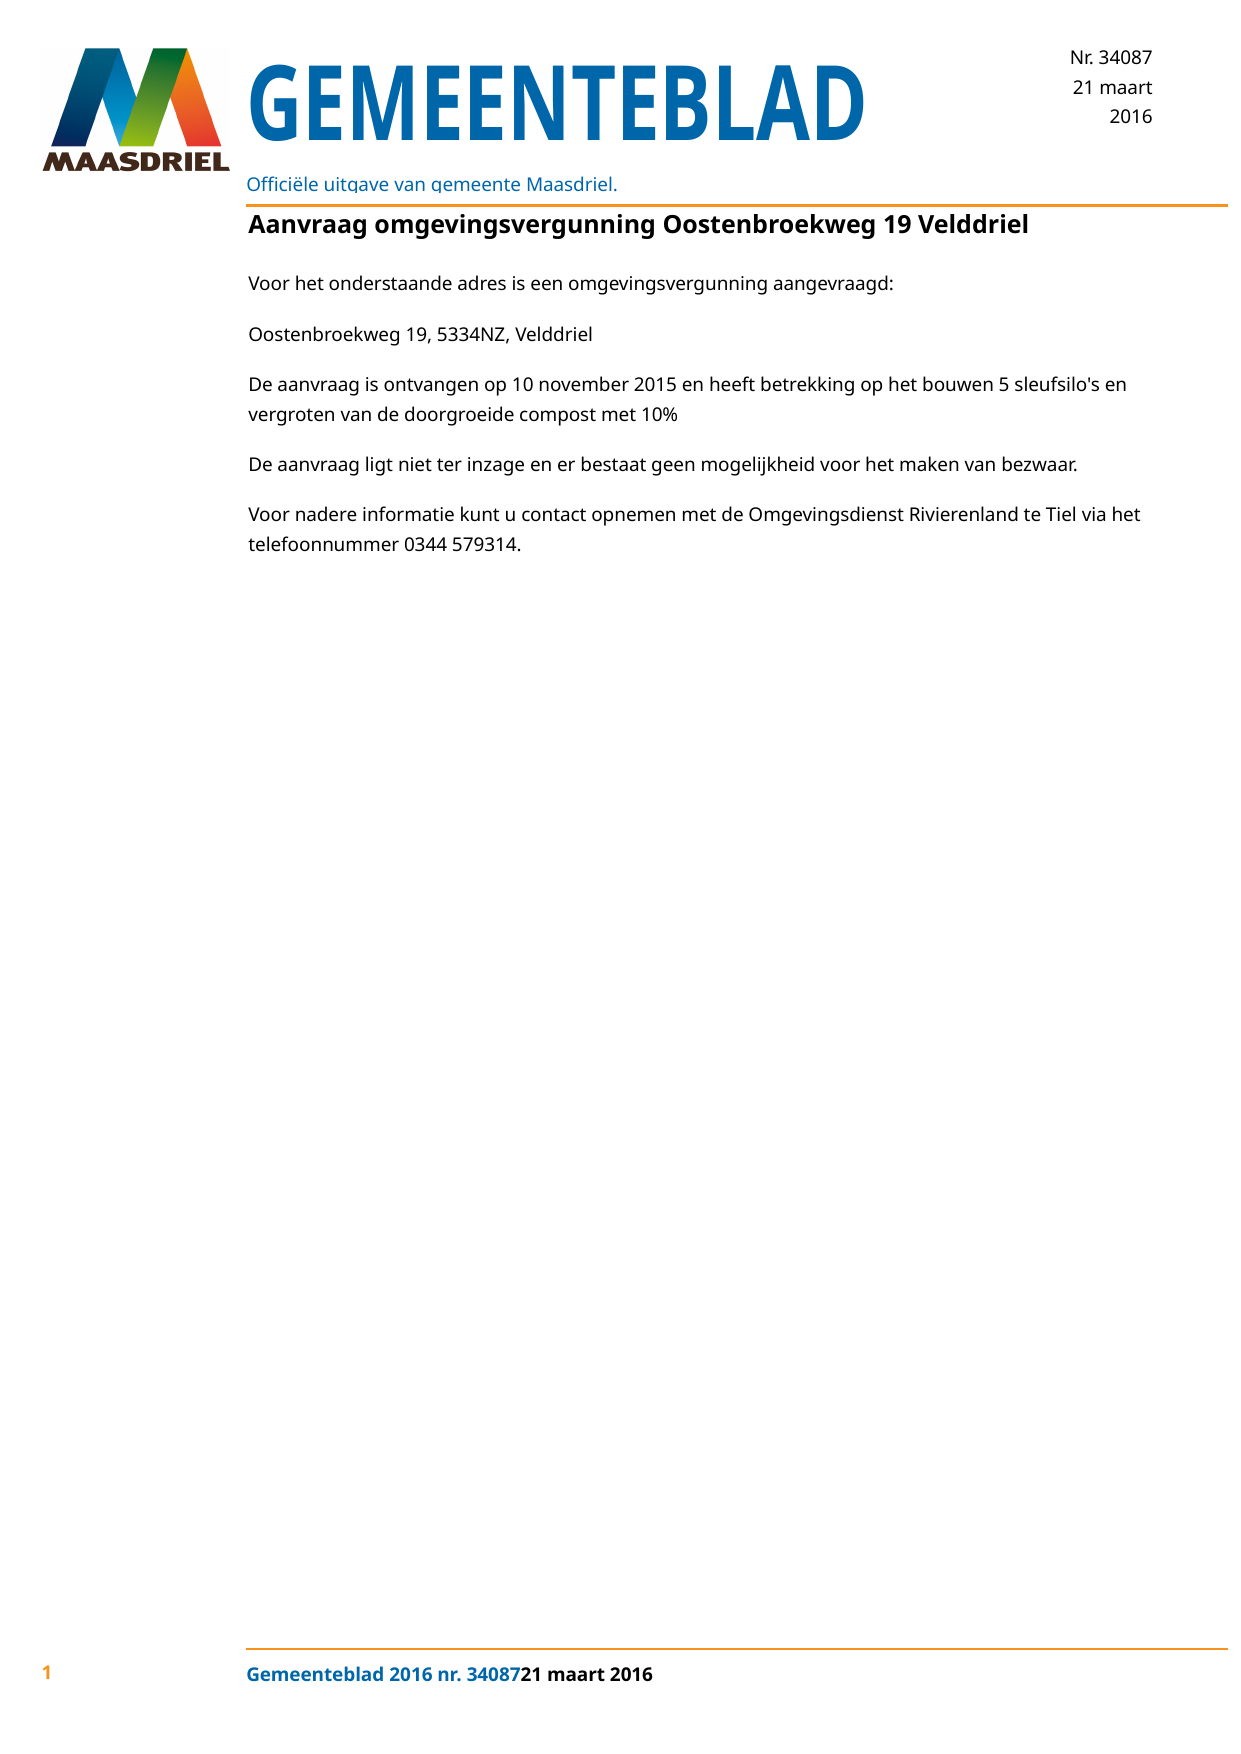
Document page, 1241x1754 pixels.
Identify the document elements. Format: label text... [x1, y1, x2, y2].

text Voor nadere informatie kunt u contact opnemen met de Omgevingsdienst Rivierenland te Tiel via het telefoonnummer 0344 579314. [248, 502, 1152, 557]
picture [41, 47, 231, 172]
text Oostenbroekweg 19, 5334NZ, Velddriel [248, 321, 1152, 346]
text De aanvraag ligt niet ter inzage en er bestaat geen mogelijkheid voor het maken van bezwaar. [248, 451, 1152, 477]
text Voor het onderstaande adres is een omgevingsvergunning aangevraagd: [248, 270, 1152, 296]
text Aanvraag omgevingsvergunning Oostenbroekweg 19 Velddriel [248, 207, 1152, 241]
text De aanvraag is ontvangen op 10 november 2015 en heeft betrekking op het bouwen 5 sleufsilo's en vergroten van de doorgroeide compost met 10% [248, 371, 1152, 426]
